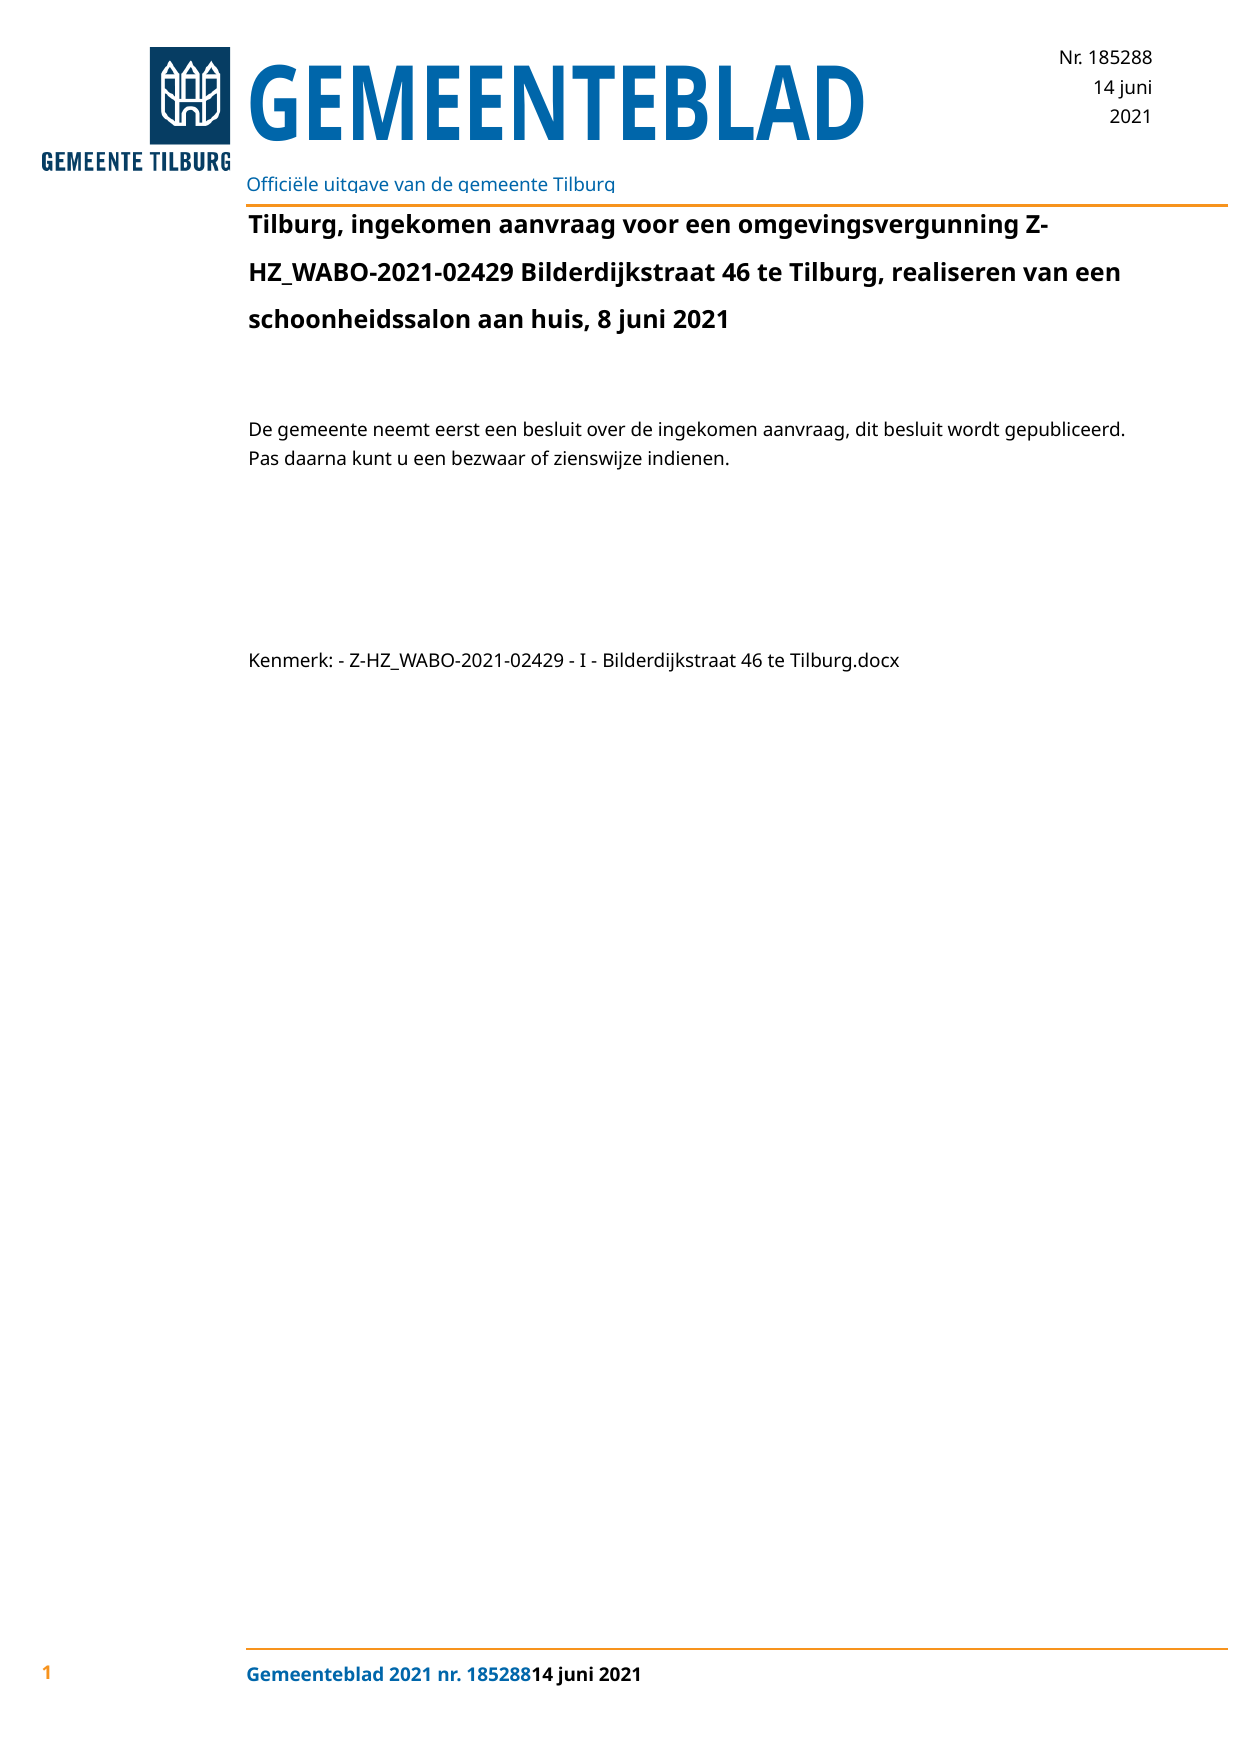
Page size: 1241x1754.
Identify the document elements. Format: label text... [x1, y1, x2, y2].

text Tilburg, ingekomen aanvraag voor een omgevingsvergunning Z-HZ_WABO-2021-02429 Bilderdijkstraat 46 te Tilburg, realiseren van een schoonheidssalon aan huis, 8 juni 2021 [248, 207, 1152, 336]
text Kenmerk: - Z-HZ_WABO-2021-02429 - I - Bilderdijkstraat 46 te Tilburg.docx [248, 647, 1152, 673]
picture [41, 47, 231, 172]
text De gemeente neemt eerst een besluit over de ingekomen aanvraag, dit besluit wordt gepubliceerd. Pas daarna kunt u een bezwaar of zienswijze indienen. [248, 416, 1152, 471]
